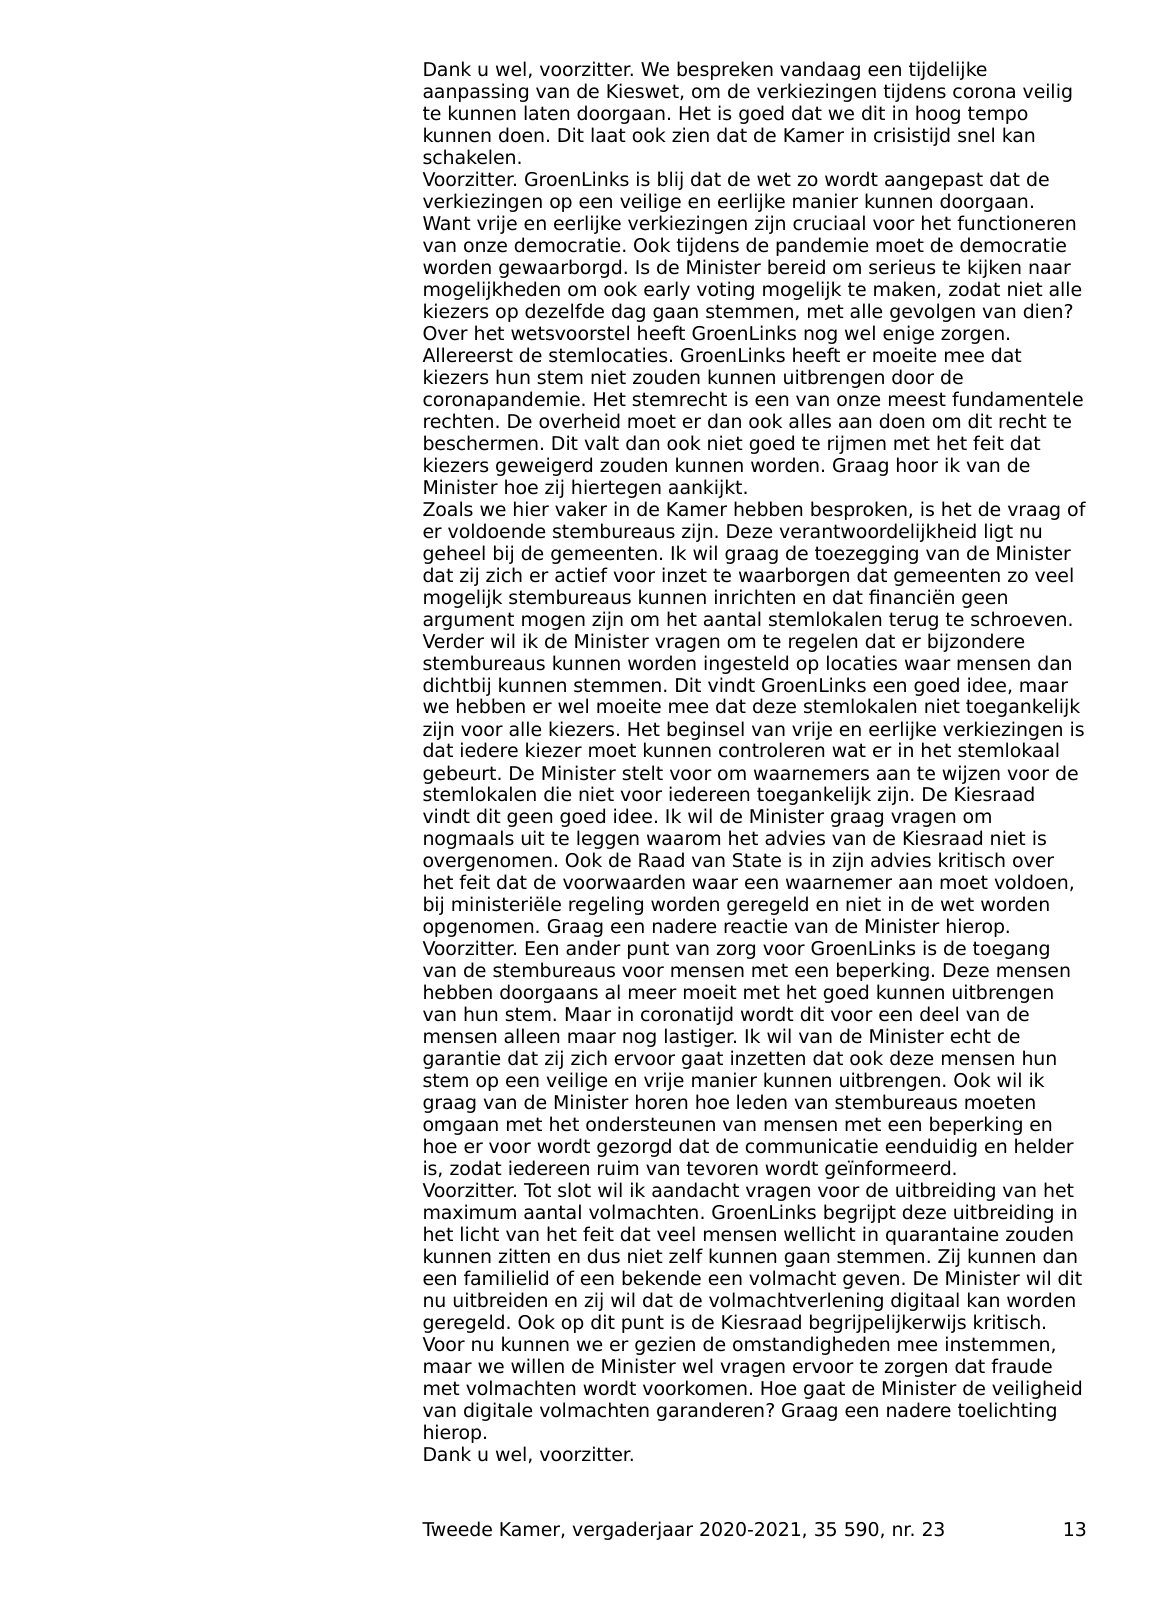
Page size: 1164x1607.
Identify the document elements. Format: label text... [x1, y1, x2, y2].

text Zoals we hier vaker in de Kamer hebben besproken, is het de vraag of er voldoende stembureaus zijn. Deze verantwoordelijkheid ligt nu geheel bij de gemeenten. Ik wil graag de toezegging van de Minister dat zij zich er actief voor inzet te waarborgen dat gemeenten zo veel mogelijk stembureaus kunnen inrichten en dat financiën geen argument mogen zijn om het aantal stemlokalen terug te schroeven. [422, 499, 1087, 631]
text Over het wetsvoorstel heeft GroenLinks nog wel enige zorgen. Allereerst de stemlocaties. GroenLinks heeft er moeite mee dat kiezers hun stem niet zouden kunnen uitbrengen door de coronapandemie. Het stemrecht is een van onze meest fundamentele rechten. De overheid moet er dan ook alles aan doen om dit recht te beschermen. Dit valt dan ook niet goed te rijmen met het feit dat kiezers geweigerd zouden kunnen worden. Graag hoor ik van de Minister hoe zij hiertegen aankijkt. [422, 323, 1087, 499]
text Voorzitter. GroenLinks is blij dat de wet zo wordt aangepast dat de verkiezingen op een veilige en eerlijke manier kunnen doorgaan. Want vrije en eerlijke verkiezingen zijn cruciaal voor het functioneren van onze democratie. Ook tijdens de pandemie moet de democratie worden gewaarborgd. Is de Minister bereid om serieus te kijken naar mogelijkheden om ook early voting mogelijk te maken, zodat niet alle kiezers op dezelfde dag gaan stemmen, met alle gevolgen van dien? [422, 169, 1087, 323]
text Voorzitter. Een ander punt van zorg voor GroenLinks is de toegang van de stembureaus voor mensen met een beperking. Deze mensen hebben doorgaans al meer moeit met het goed kunnen uitbrengen van hun stem. Maar in coronatijd wordt dit voor een deel van de mensen alleen maar nog lastiger. Ik wil van de Minister echt de garantie dat zij zich ervoor gaat inzetten dat ook deze mensen hun stem op een veilige en vrije manier kunnen uitbrengen. Ook wil ik graag van de Minister horen hoe leden van stembureaus moeten omgaan met het ondersteunen van mensen met een beperking en hoe er voor wordt gezorgd dat de communicatie eenduidig en helder is, zodat iedereen ruim van tevoren wordt geïnformeerd. [422, 938, 1087, 1180]
text Dank u wel, voorzitter. [422, 1444, 1087, 1466]
text Voorzitter. Tot slot wil ik aandacht vragen voor de uitbreiding van het maximum aantal volmachten. GroenLinks begrijpt deze uitbreiding in het licht van het feit dat veel mensen wellicht in quarantaine zouden kunnen zitten en dus niet zelf kunnen gaan stemmen. Zij kunnen dan een familielid of een bekende een volmacht geven. De Minister wil dit nu uitbreiden en zij wil dat de volmachtverlening digitaal kan worden geregeld. Ook op dit punt is de Kiesraad begrijpelijkerwijs kritisch. Voor nu kunnen we er gezien de omstandigheden mee instemmen, maar we willen de Minister wel vragen ervoor te zorgen dat fraude met volmachten wordt voorkomen. Hoe gaat de Minister de veiligheid van digitale volmachten garanderen? Graag een nadere toelichting hierop. [422, 1180, 1087, 1444]
text Dank u wel, voorzitter. We bespreken vandaag een tijdelijke aanpassing van de Kieswet, om de verkiezingen tijdens corona veilig te kunnen laten doorgaan. Het is goed dat we dit in hoog tempo kunnen doen. Dit laat ook zien dat de Kamer in crisistijd snel kan schakelen. [422, 59, 1087, 169]
text Verder wil ik de Minister vragen om te regelen dat er bijzondere stembureaus kunnen worden ingesteld op locaties waar mensen dan dichtbij kunnen stemmen. Dit vindt GroenLinks een goed idee, maar we hebben er wel moeite mee dat deze stemlokalen niet toegankelijk zijn voor alle kiezers. Het beginsel van vrije en eerlijke verkiezingen is dat iedere kiezer moet kunnen controleren wat er in het stemlokaal gebeurt. De Minister stelt voor om waarnemers aan te wijzen voor de stemlokalen die niet voor iedereen toegankelijk zijn. De Kiesraad vindt dit geen goed idee. Ik wil de Minister graag vragen om nogmaals uit te leggen waarom het advies van de Kiesraad niet is overgenomen. Ook de Raad van State is in zijn advies kritisch over het feit dat de voorwaarden waar een waarnemer aan moet voldoen, bij ministeriële regeling worden geregeld en niet in de wet worden opgenomen. Graag een nadere reactie van de Minister hierop. [422, 631, 1087, 938]
